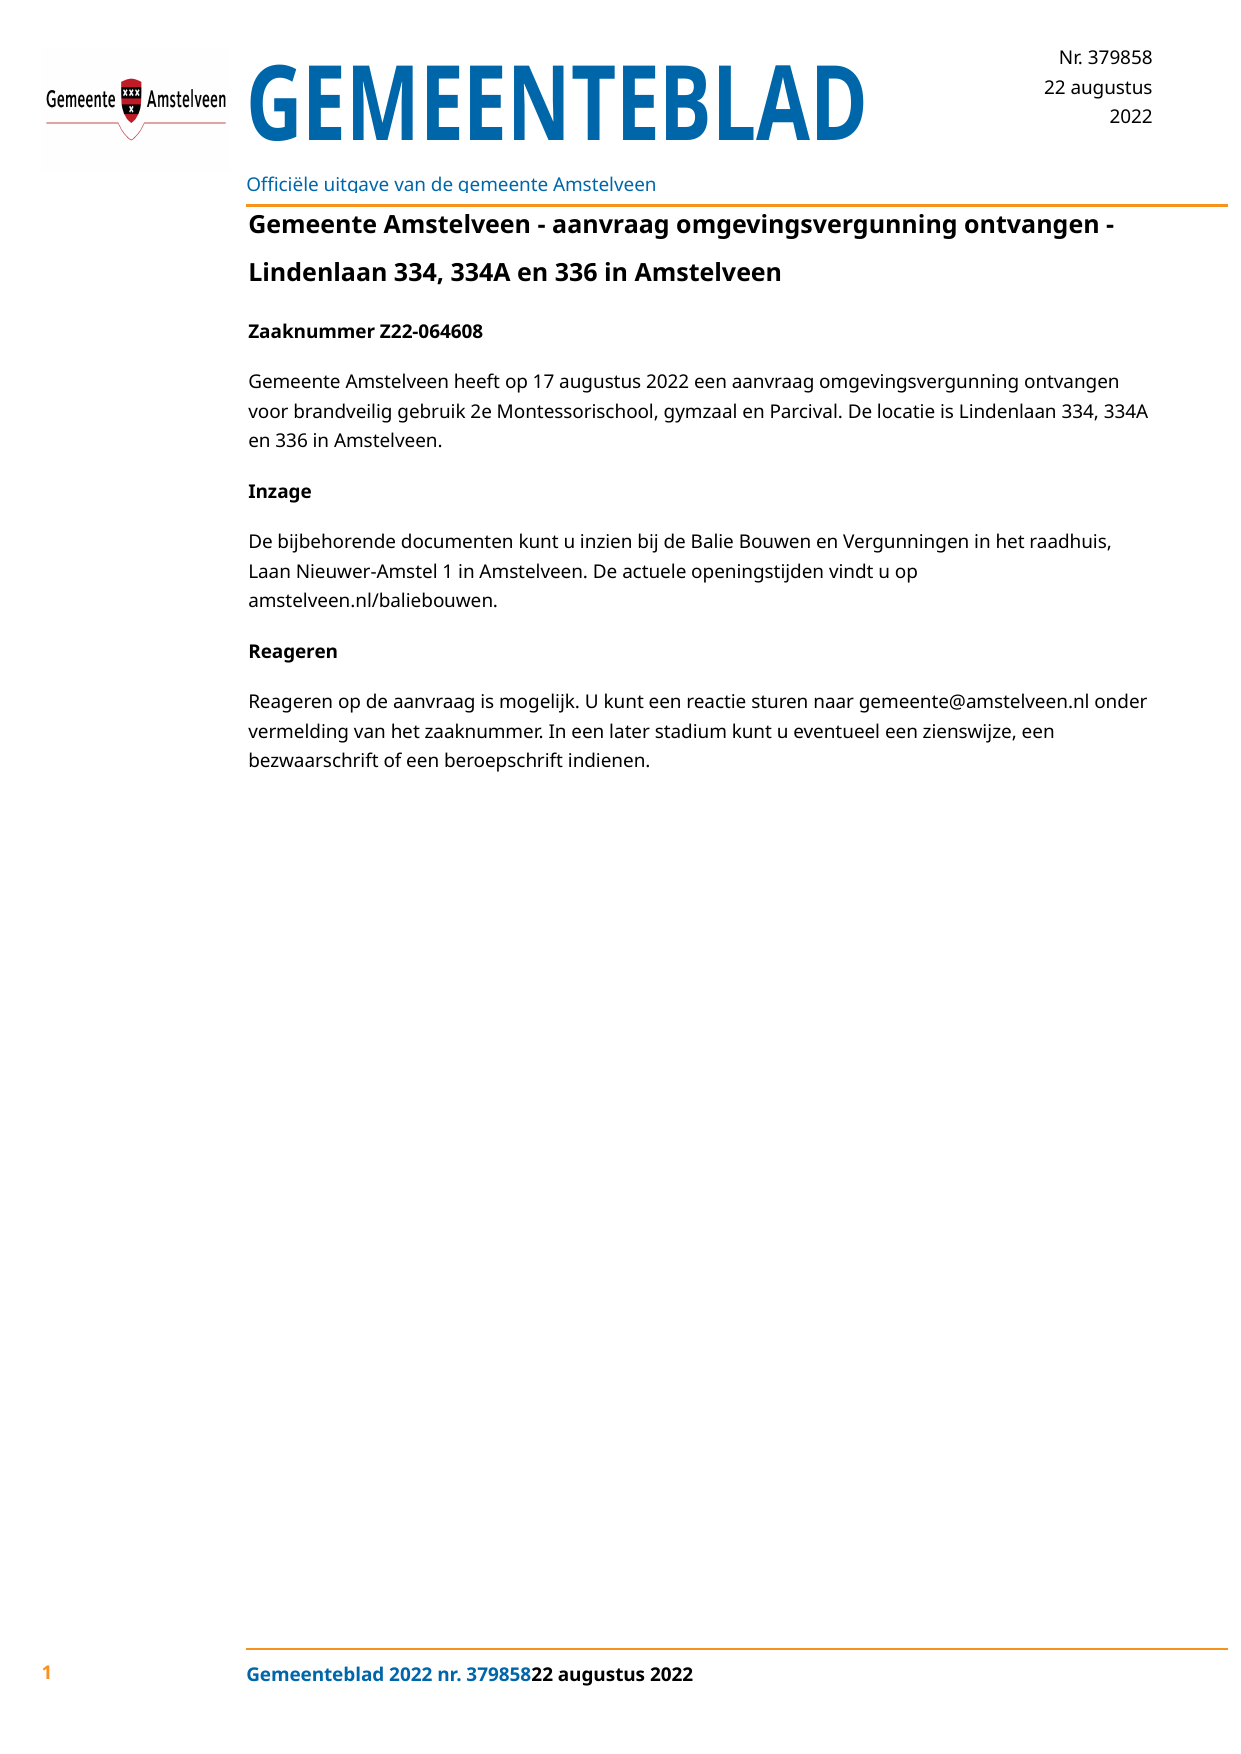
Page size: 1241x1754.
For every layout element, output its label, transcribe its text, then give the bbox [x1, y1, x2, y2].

text Zaaknummer Z22-064608 [248, 318, 1152, 344]
text Reageren [248, 638, 1152, 664]
text Inzage [248, 478, 1152, 504]
text Gemeente Amstelveen - aanvraag omgevingsvergunning ontvangen - Lindenlaan 334, 334A en 336 in Amstelveen [248, 207, 1152, 288]
text Reageren op de aanvraag is mogelijk. U kunt een reactie sturen naar gemeente@amstelveen.nl onder vermelding van het zaaknummer. In een later stadium kunt u eventueel een zienswijze, een bezwaarschrift of een beroepschrift indienen. [248, 688, 1152, 773]
picture [41, 47, 231, 172]
text De bijbehorende documenten kunt u inzien bij de Balie Bouwen en Vergunningen in het raadhuis, Laan Nieuwer-Amstel 1 in Amstelveen. De actuele openingstijden vindt u op amstelveen.nl/baliebouwen. [248, 528, 1152, 613]
text Gemeente Amstelveen heeft op 17 augustus 2022 een aanvraag omgevingsvergunning ontvangen voor brandveilig gebruik 2e Montessorischool, gymzaal en Parcival. De locatie is Lindenlaan 334, 334A en 336 in Amstelveen. [248, 368, 1152, 453]
